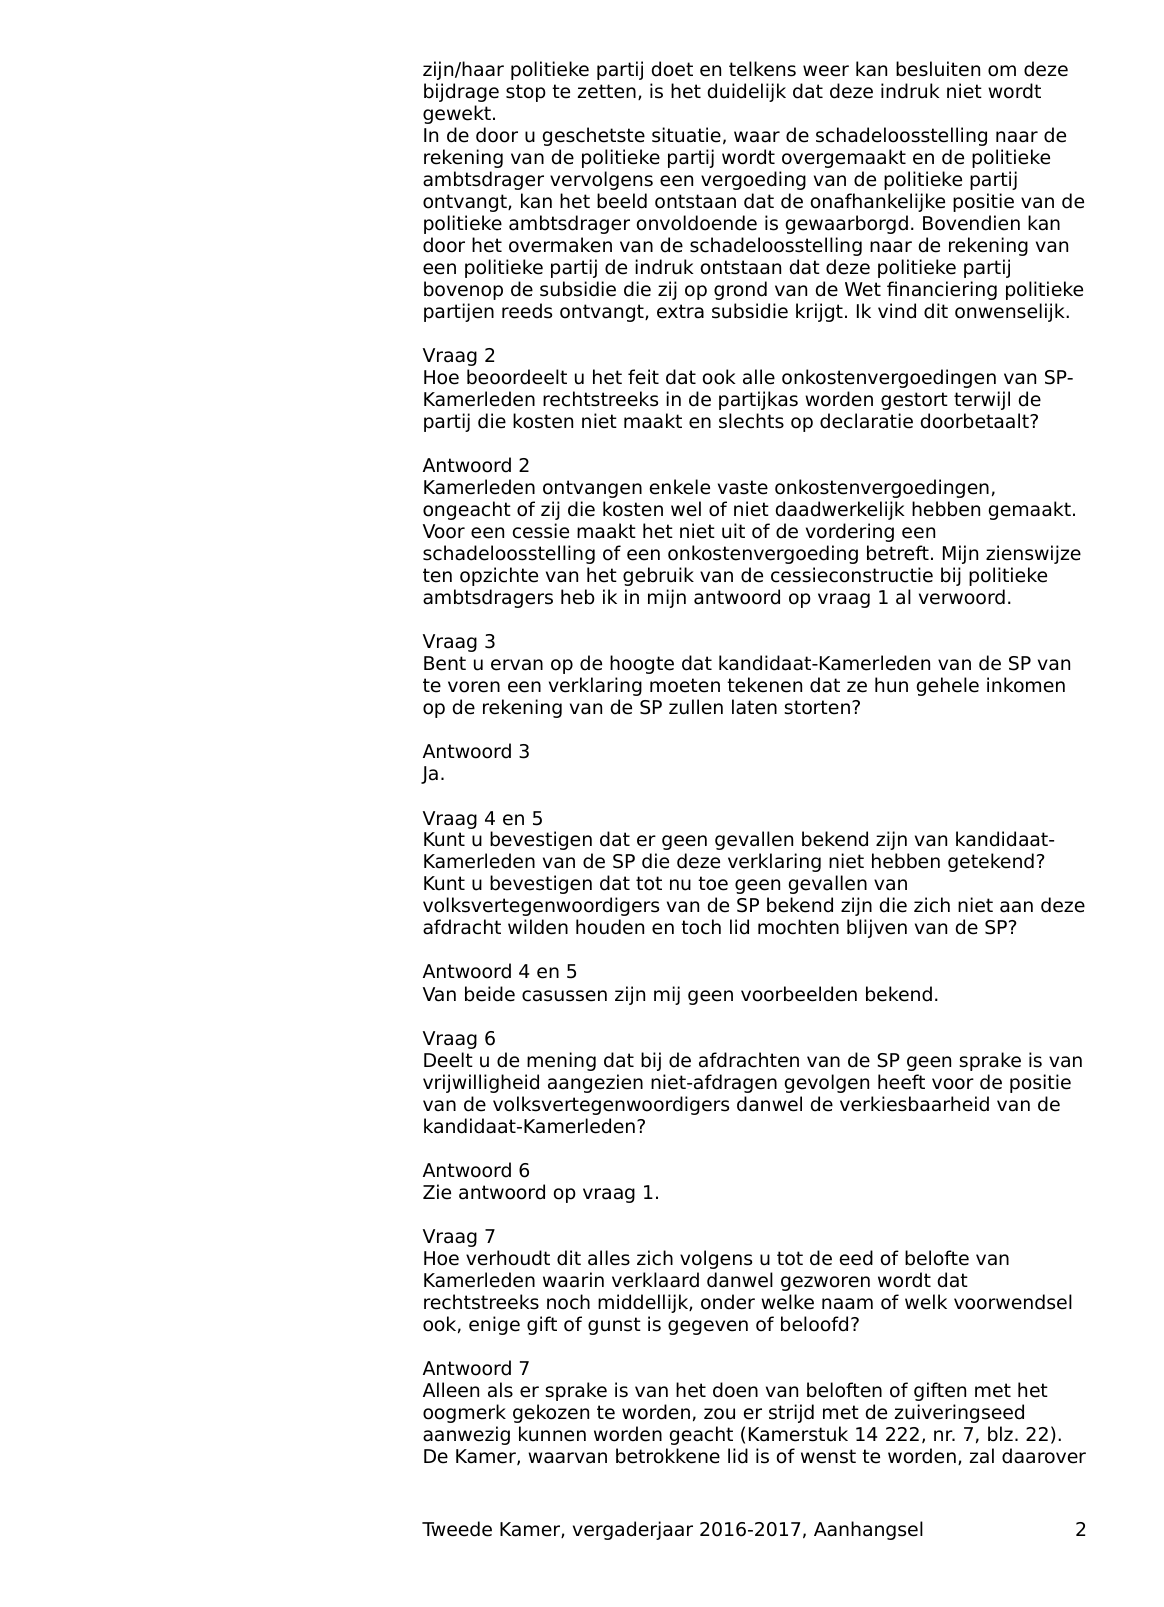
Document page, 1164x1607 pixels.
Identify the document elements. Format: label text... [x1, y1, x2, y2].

text Kunt u bevestigen dat er geen gevallen bekend zijn van kandidaat-Kamerleden van de SP die deze verklaring niet hebben getekend? [422, 829, 1087, 873]
text Bent u ervan op de hoogte dat kandidaat-Kamerleden van de SP van te voren een verklaring moeten tekenen dat ze hun gehele inkomen op de rekening van de SP zullen laten storten? [422, 653, 1087, 719]
text Antwoord 2 [422, 455, 1087, 477]
text Kunt u bevestigen dat tot nu toe geen gevallen van volksvertegenwoordigers van de SP bekend zijn die zich niet aan deze afdracht wilden houden en toch lid mochten blijven van de SP? [422, 873, 1087, 939]
text In de door u geschetste situatie, waar de schadeloosstelling naar de rekening van de politieke partij wordt overgemaakt en de politieke ambtsdrager vervolgens een vergoeding van de politieke partij ontvangt, kan het beeld ontstaan dat de onafhankelijke positie van de politieke ambtsdrager onvoldoende is gewaarborgd. Bovendien kan door het overmaken van de schadeloosstelling naar de rekening van een politieke partij de indruk ontstaan dat deze politieke partij bovenop de subsidie die zij op grond van de Wet financiering politieke partijen reeds ontvangt, extra subsidie krijgt. Ik vind dit onwenselijk. [422, 125, 1087, 323]
text Vraag 2 [422, 345, 1087, 367]
text Antwoord 7 [422, 1358, 1087, 1380]
text Antwoord 6 [422, 1160, 1087, 1182]
text Hoe verhoudt dit alles zich volgens u tot de eed of belofte van Kamerleden waarin verklaard danwel gezworen wordt dat rechtstreeks noch middellijk, onder welke naam of welk voorwendsel ook, enige gift of gunst is gegeven of beloofd? [422, 1248, 1087, 1336]
text Antwoord 4 en 5 [422, 961, 1087, 983]
text Deelt u de mening dat bij de afdrachten van de SP geen sprake is van vrijwilligheid aangezien niet-afdragen gevolgen heeft voor de positie van de volksvertegenwoordigers danwel de verkiesbaarheid van de kandidaat-Kamerleden? [422, 1049, 1087, 1137]
text Vraag 7 [422, 1226, 1087, 1248]
text Ja. [422, 763, 1087, 785]
text Antwoord 3 [422, 741, 1087, 763]
text Alleen als er sprake is van het doen van beloften of giften met het oogmerk gekozen te worden, zou er strijd met de zuiveringseed aanwezig kunnen worden geacht (Kamerstuk 14 222, nr. 7, blz. 22). De Kamer, waarvan betrokkene lid is of wenst te worden, zal daarover [422, 1380, 1087, 1468]
text Vraag 3 [422, 631, 1087, 653]
text Vraag 6 [422, 1028, 1087, 1049]
text zijn/haar politieke partij doet en telkens weer kan besluiten om deze bijdrage stop te zetten, is het duidelijk dat deze indruk niet wordt gewekt. [422, 59, 1087, 125]
text Vraag 4 en 5 [422, 807, 1087, 829]
text Van beide casussen zijn mij geen voorbeelden bekend. [422, 983, 1087, 1005]
text Hoe beoordeelt u het feit dat ook alle onkostenvergoedingen van SP-Kamerleden rechtstreeks in de partijkas worden gestort terwijl de partij die kosten niet maakt en slechts op declaratie doorbetaalt? [422, 367, 1087, 433]
text Kamerleden ontvangen enkele vaste onkostenvergoedingen, ongeacht of zij die kosten wel of niet daadwerkelijk hebben gemaakt. Voor een cessie maakt het niet uit of de vordering een schadeloosstelling of een onkostenvergoeding betreft. Mijn zienswijze ten opzichte van het gebruik van de cessieconstructie bij politieke ambtsdragers heb ik in mijn antwoord op vraag 1 al verwoord. [422, 477, 1087, 609]
text Zie antwoord op vraag 1. [422, 1182, 1087, 1204]
